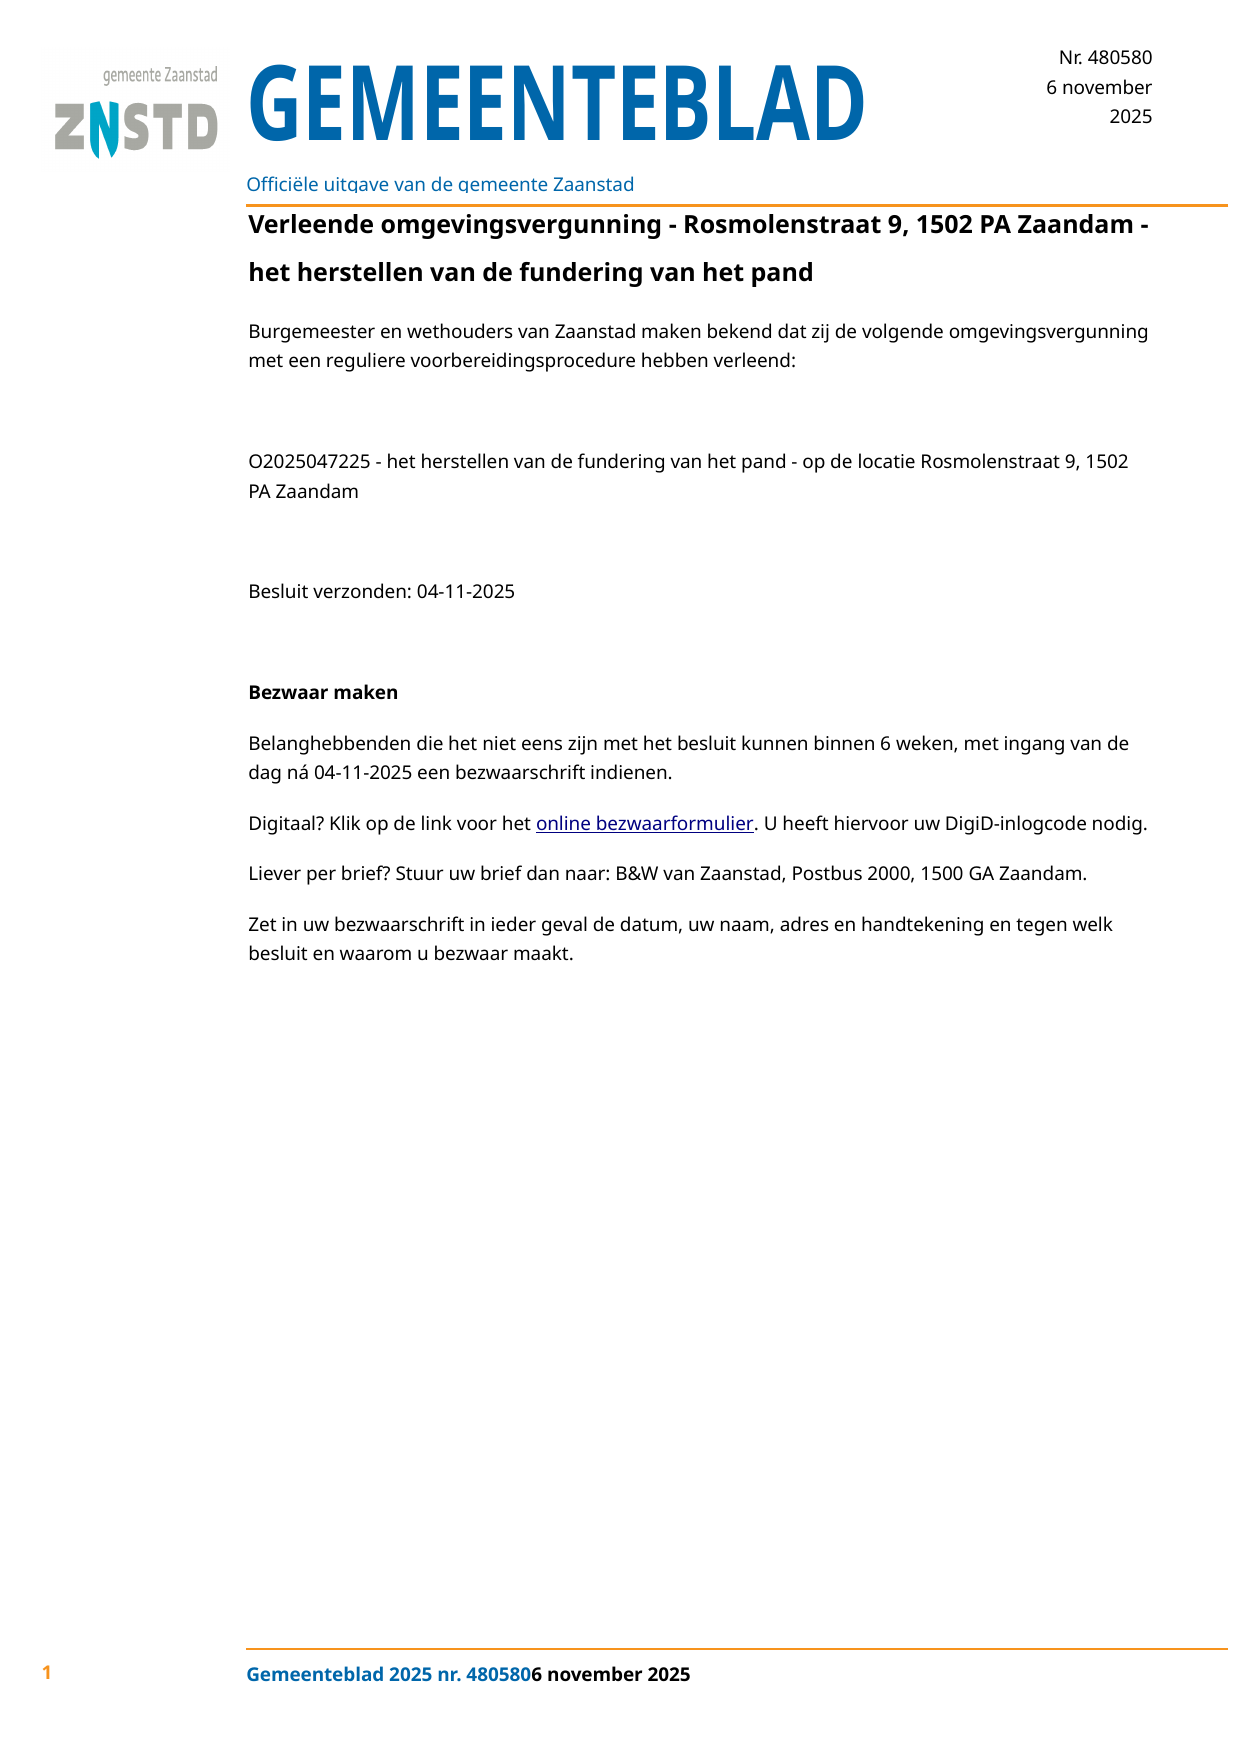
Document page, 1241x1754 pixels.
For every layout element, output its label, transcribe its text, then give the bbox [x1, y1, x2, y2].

text Digitaal? Klik op de link voor het online bezwaarformulier. U heeft hiervoor uw DigiD-inlogcode nodig. [248, 810, 1152, 836]
text Burgemeester en wethouders van Zaanstad maken bekend dat zij de volgende omgevingsvergunning met een reguliere voorbereidingsprocedure hebben verleend: [248, 318, 1152, 373]
text Bezwaar maken [248, 679, 1152, 705]
text Belanghebbenden die het niet eens zijn met het besluit kunnen binnen 6 weken, met ingang van de dag ná 04-11-2025 een bezwaarschrift indienen. [248, 730, 1152, 785]
text Zet in uw bezwaarschrift in ieder geval de datum, uw naam, adres en handtekening en tegen welk besluit en waarom u bezwaar maakt. [248, 911, 1152, 966]
picture [41, 47, 231, 172]
text O2025047225 - het herstellen van de fundering van het pand - op de locatie Rosmolenstraat 9, 1502 PA Zaandam [248, 448, 1152, 504]
text Verleende omgevingsvergunning - Rosmolenstraat 9, 1502 PA Zaandam - het herstellen van de fundering van het pand [248, 207, 1152, 288]
text Liever per brief? Stuur uw brief dan naar: B&W van Zaanstad, Postbus 2000, 1500 GA Zaandam. [248, 860, 1152, 886]
text Besluit verzonden: 04-11-2025 [248, 579, 1152, 604]
